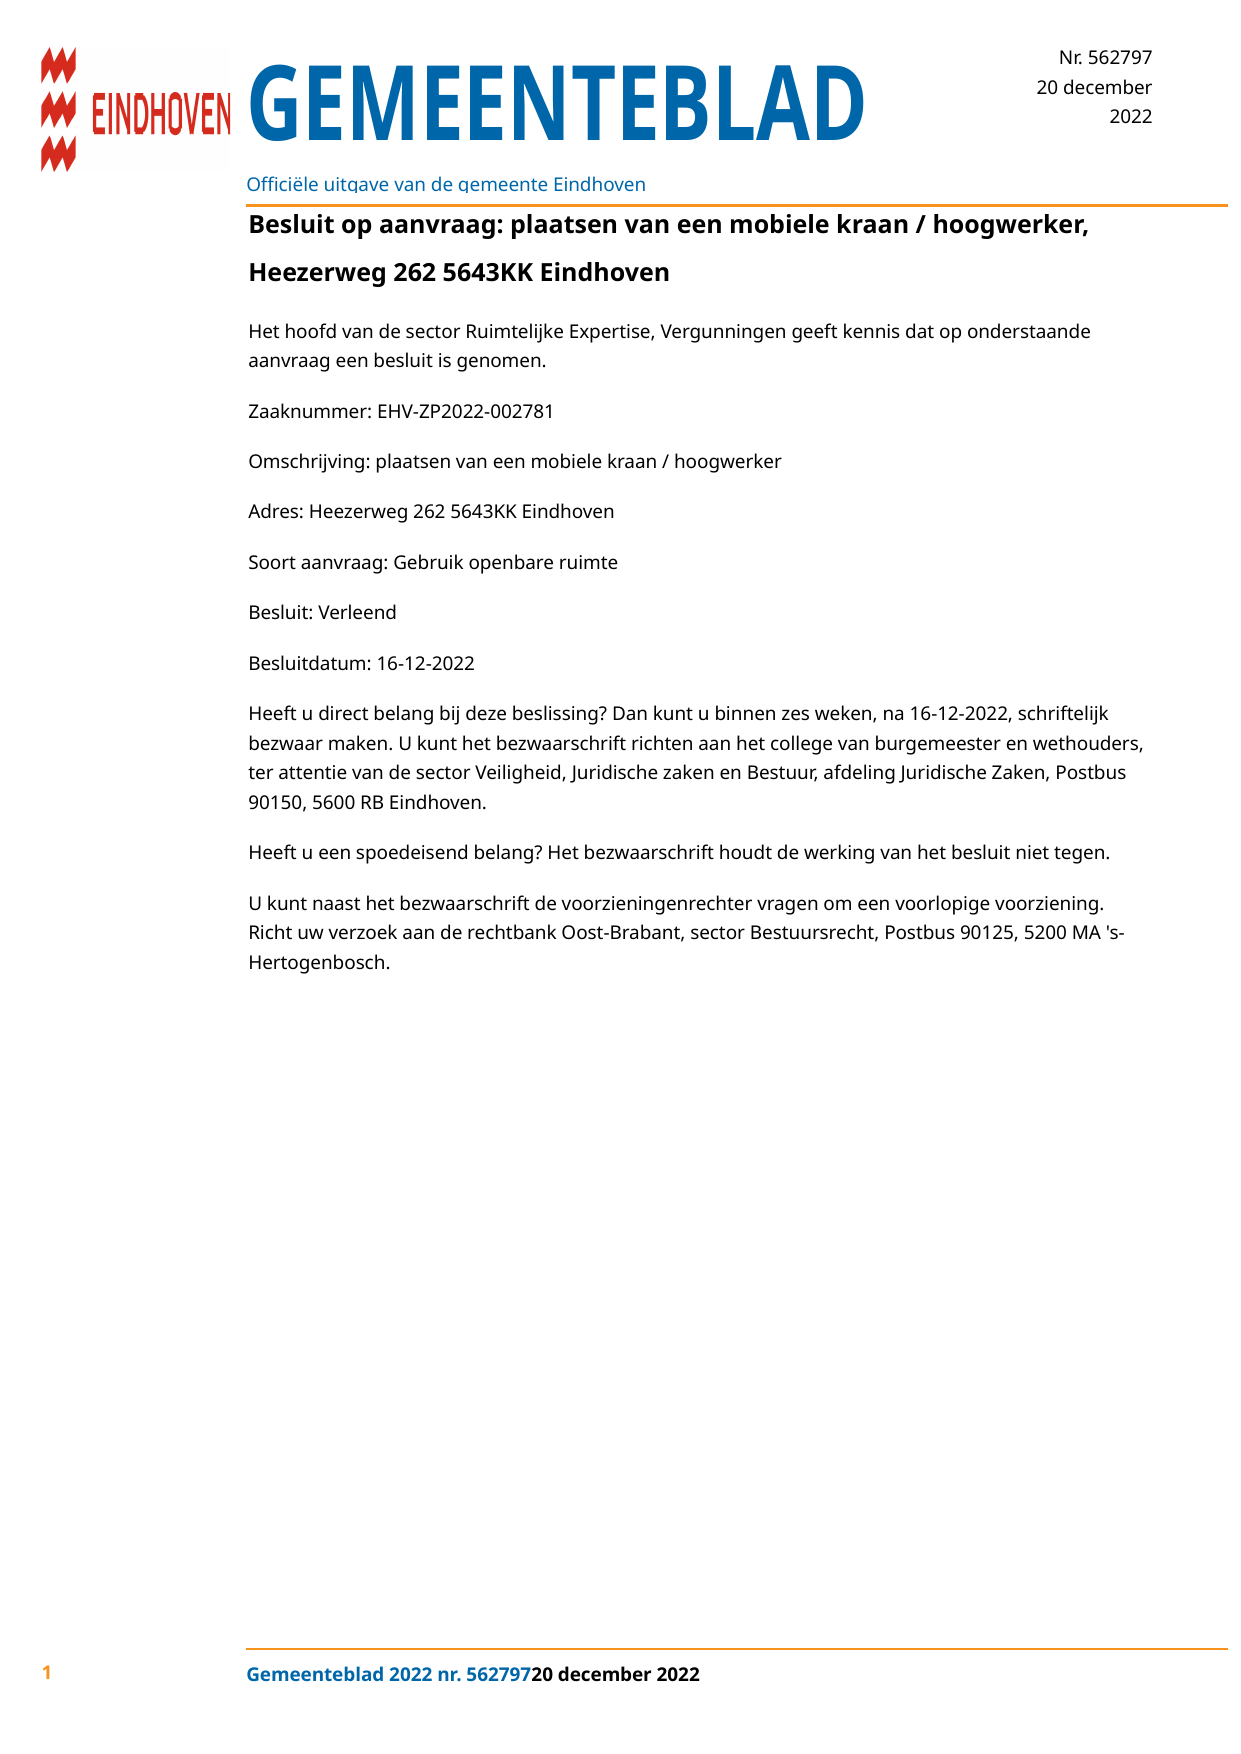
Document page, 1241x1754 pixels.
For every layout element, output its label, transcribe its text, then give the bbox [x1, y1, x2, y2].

text Heeft u direct belang bij deze beslissing? Dan kunt u binnen zes weken, na 16-12-2022, schriftelijk bezwaar maken. U kunt het bezwaarschrift richten aan het college van burgemeester en wethouders, ter attentie van de sector Veiligheid, Juridische zaken en Bestuur, afdeling Juridische Zaken, Postbus 90150, 5600 RB Eindhoven. [248, 700, 1152, 815]
text Adres: Heezerweg 262 5643KK Eindhoven [248, 499, 1152, 524]
text Soort aanvraag: Gebruik openbare ruimte [248, 549, 1152, 575]
text Besluitdatum: 16-12-2022 [248, 650, 1152, 676]
text Zaaknummer: EHV-ZP2022-002781 [248, 398, 1152, 424]
text Heeft u een spoedeisend belang? Het bezwaarschrift houdt de werking van het besluit niet tegen. [248, 839, 1152, 865]
text Omschrijving: plaatsen van een mobiele kraan / hoogwerker [248, 448, 1152, 474]
text U kunt naast het bezwaarschrift de voorzieningenrechter vragen om een voorlopige voorziening. Richt uw verzoek aan de rechtbank Oost-Brabant, sector Bestuursrecht, Postbus 90125, 5200 MA 's-Hertogenbosch. [248, 890, 1152, 975]
picture [41, 47, 231, 172]
text Besluit: Verleend [248, 599, 1152, 625]
text Besluit op aanvraag: plaatsen van een mobiele kraan / hoogwerker, Heezerweg 262 5643KK Eindhoven [248, 207, 1152, 288]
text Het hoofd van de sector Ruimtelijke Expertise, Vergunningen geeft kennis dat op onderstaande aanvraag een besluit is genomen. [248, 318, 1152, 373]
